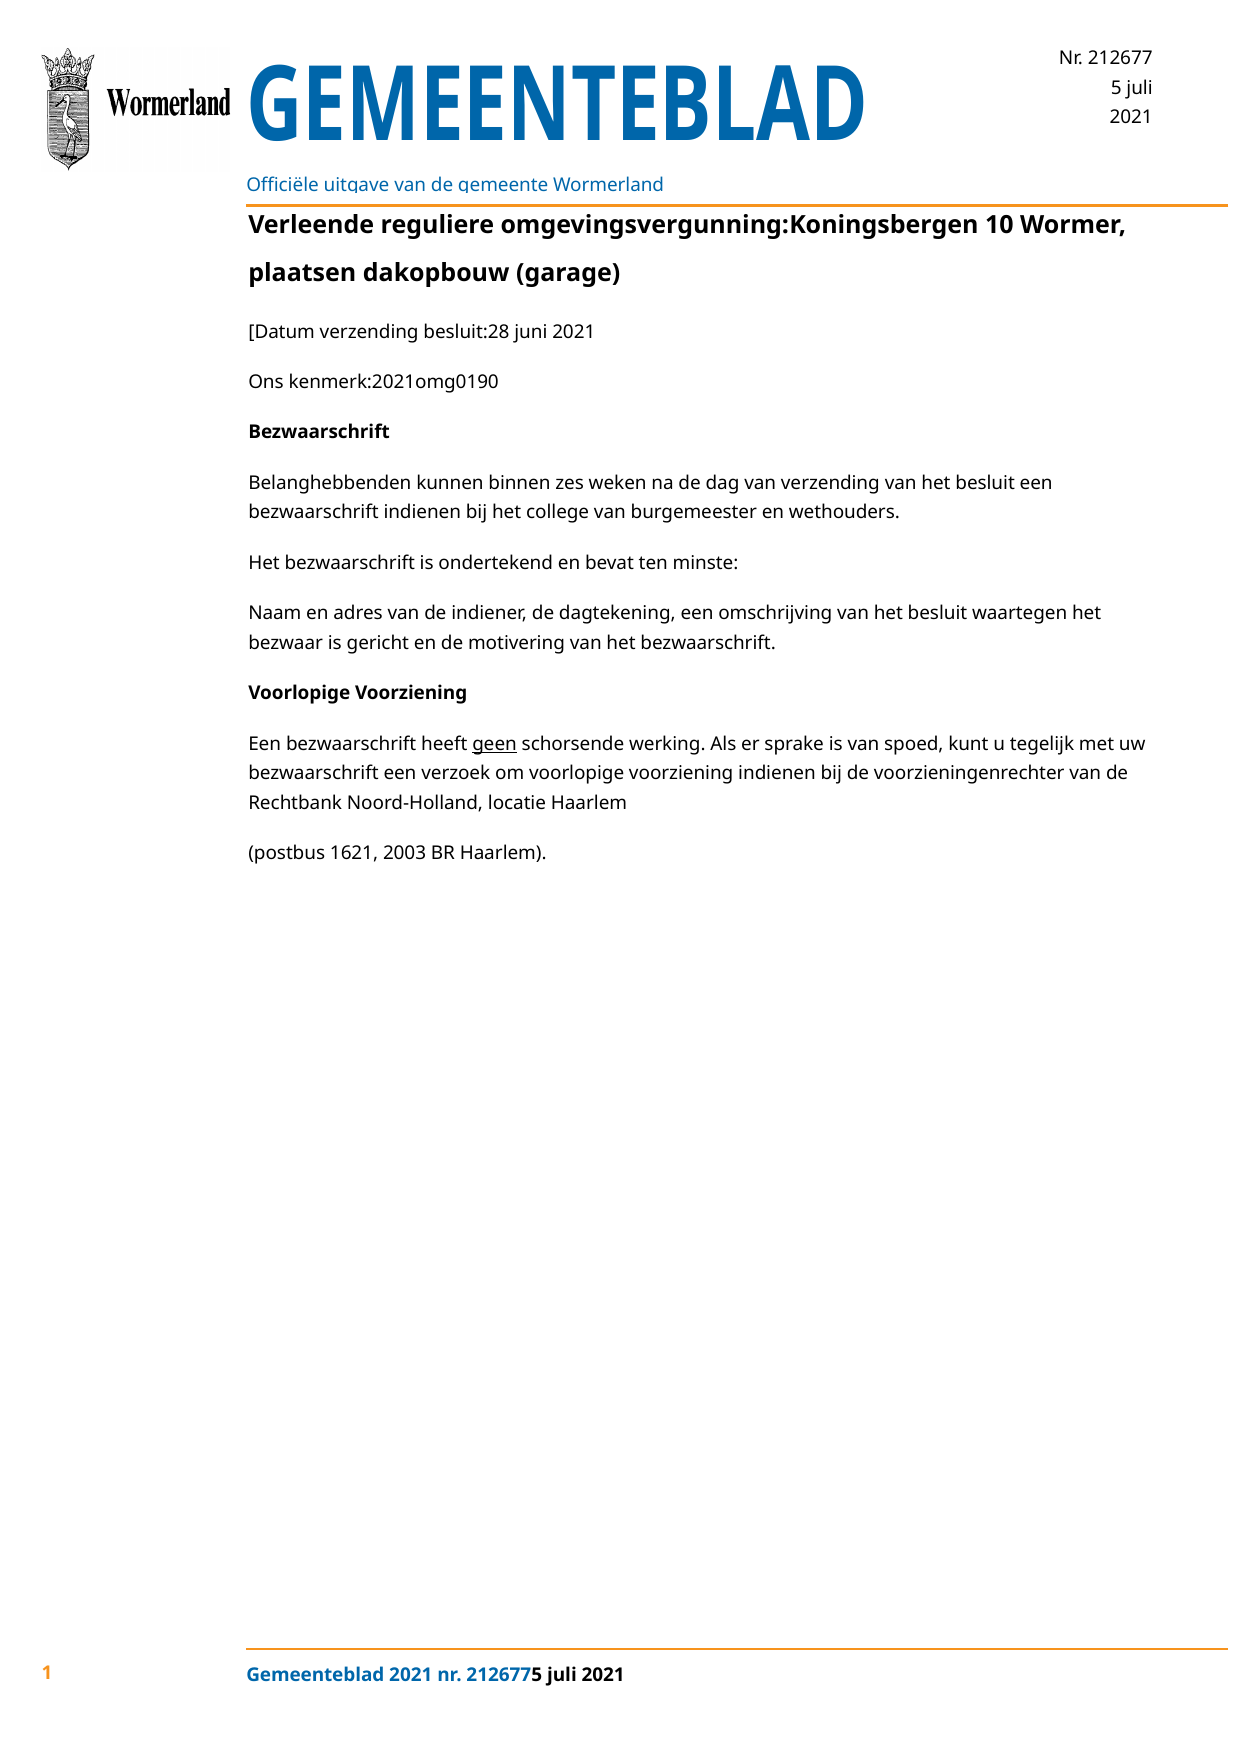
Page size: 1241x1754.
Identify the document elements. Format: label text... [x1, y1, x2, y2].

text Belanghebbenden kunnen binnen zes weken na de dag van verzending van het besluit een bezwaarschrift indienen bij het college van burgemeester en wethouders. [248, 469, 1152, 524]
text Bezwaarschrift [248, 419, 1152, 444]
text Voorlopige Voorziening [248, 679, 1152, 705]
text (postbus 1621, 2003 BR Haarlem). [248, 839, 1152, 865]
text Verleende reguliere omgevingsvergunning:Koningsbergen 10 Wormer, plaatsen dakopbouw (garage) [248, 207, 1152, 288]
text Naam en adres van de indiener, de dagtekening, een omschrijving van het besluit waartegen het bezwaar is gericht en de motivering van het bezwaarschrift. [248, 599, 1152, 655]
text Het bezwaarschrift is ondertekend en bevat ten minste: [248, 549, 1152, 575]
text Ons kenmerk:2021omg0190 [248, 368, 1152, 394]
text [Datum verzending besluit:28 juni 2021 [248, 318, 1152, 344]
text Een bezwaarschrift heeft geen schorsende werking. Als er sprake is van spoed, kunt u tegelijk met uw bezwaarschrift een verzoek om voorlopige voorziening indienen bij de voorzieningenrechter van de Rechtbank Noord-Holland, locatie Haarlem [248, 730, 1152, 815]
picture [41, 47, 231, 172]
